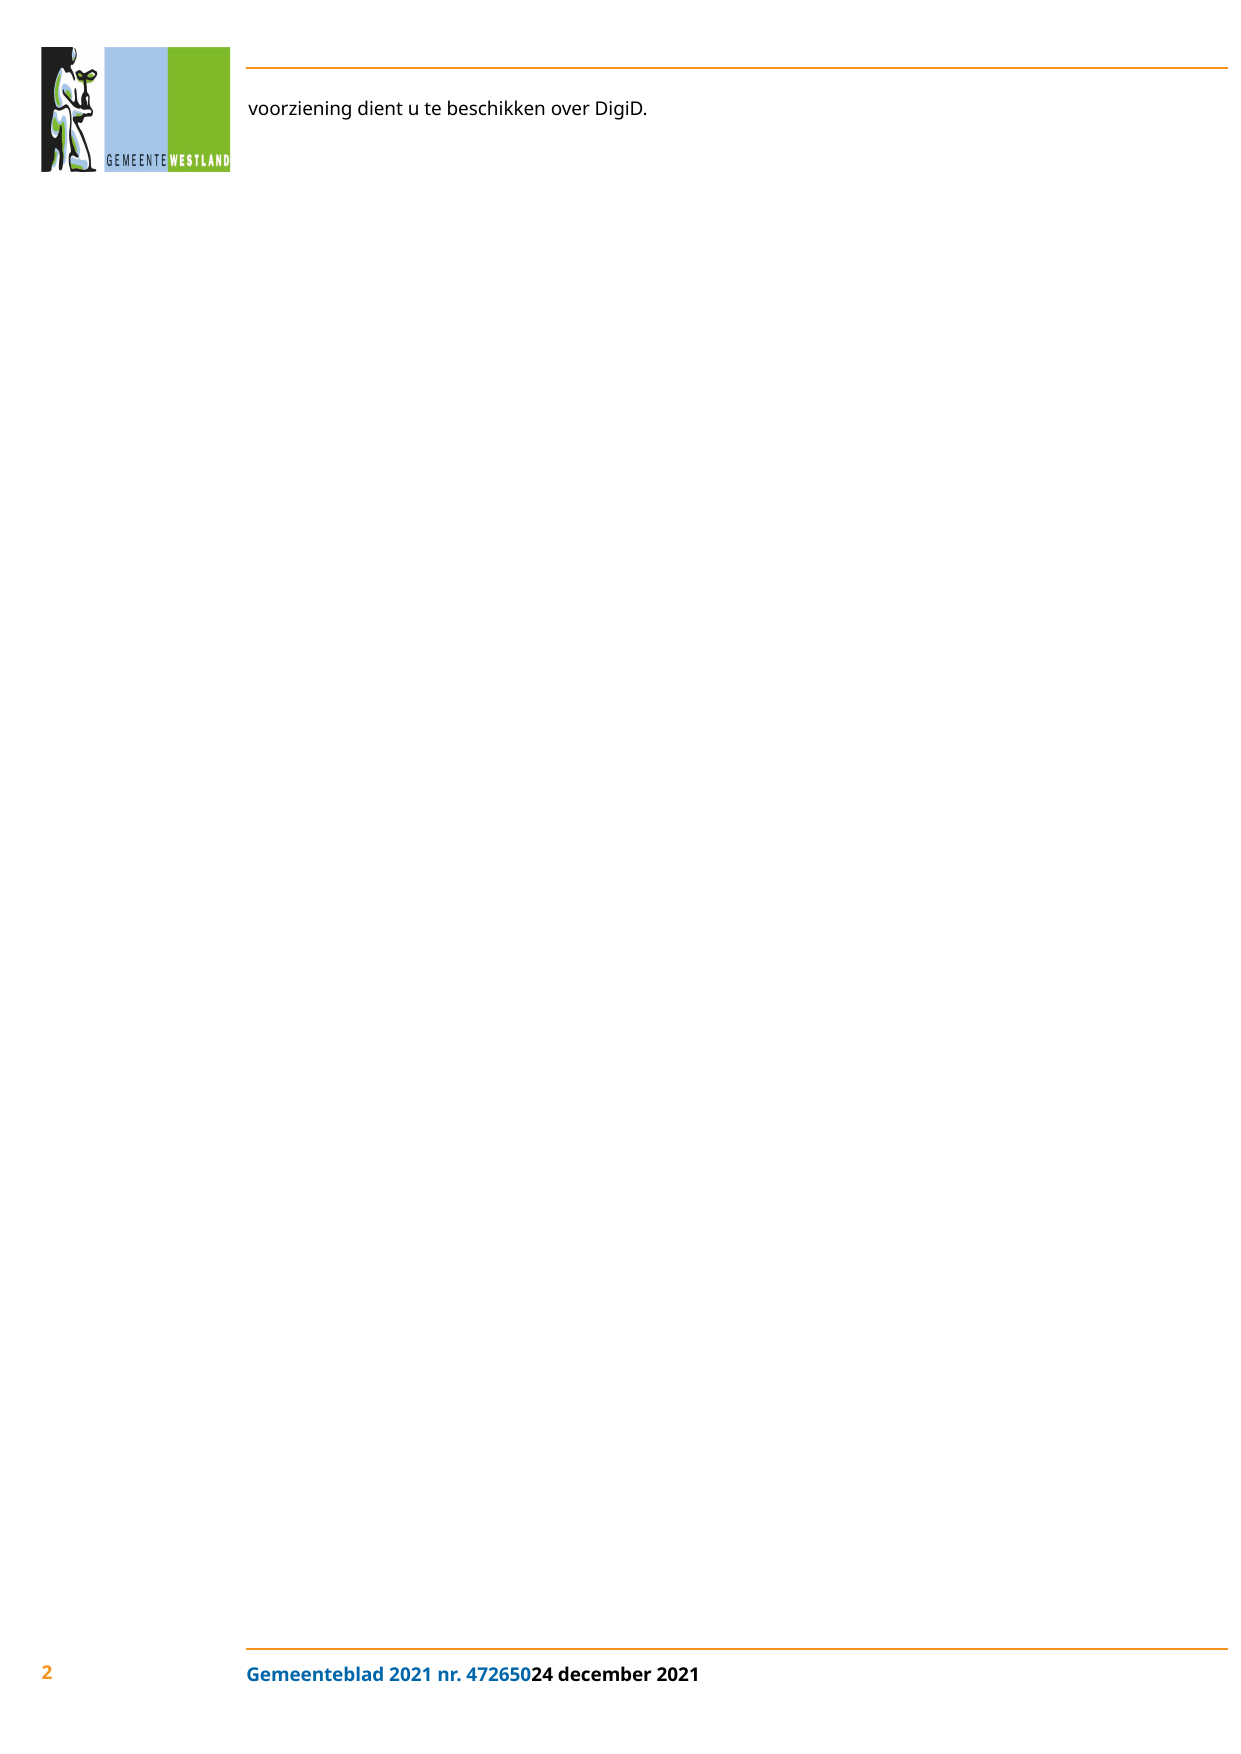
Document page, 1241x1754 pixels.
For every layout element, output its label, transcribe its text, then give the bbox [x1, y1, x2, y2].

picture [41, 47, 231, 172]
text voorziening dient u te beschikken over DigiD. [248, 95, 1152, 121]
